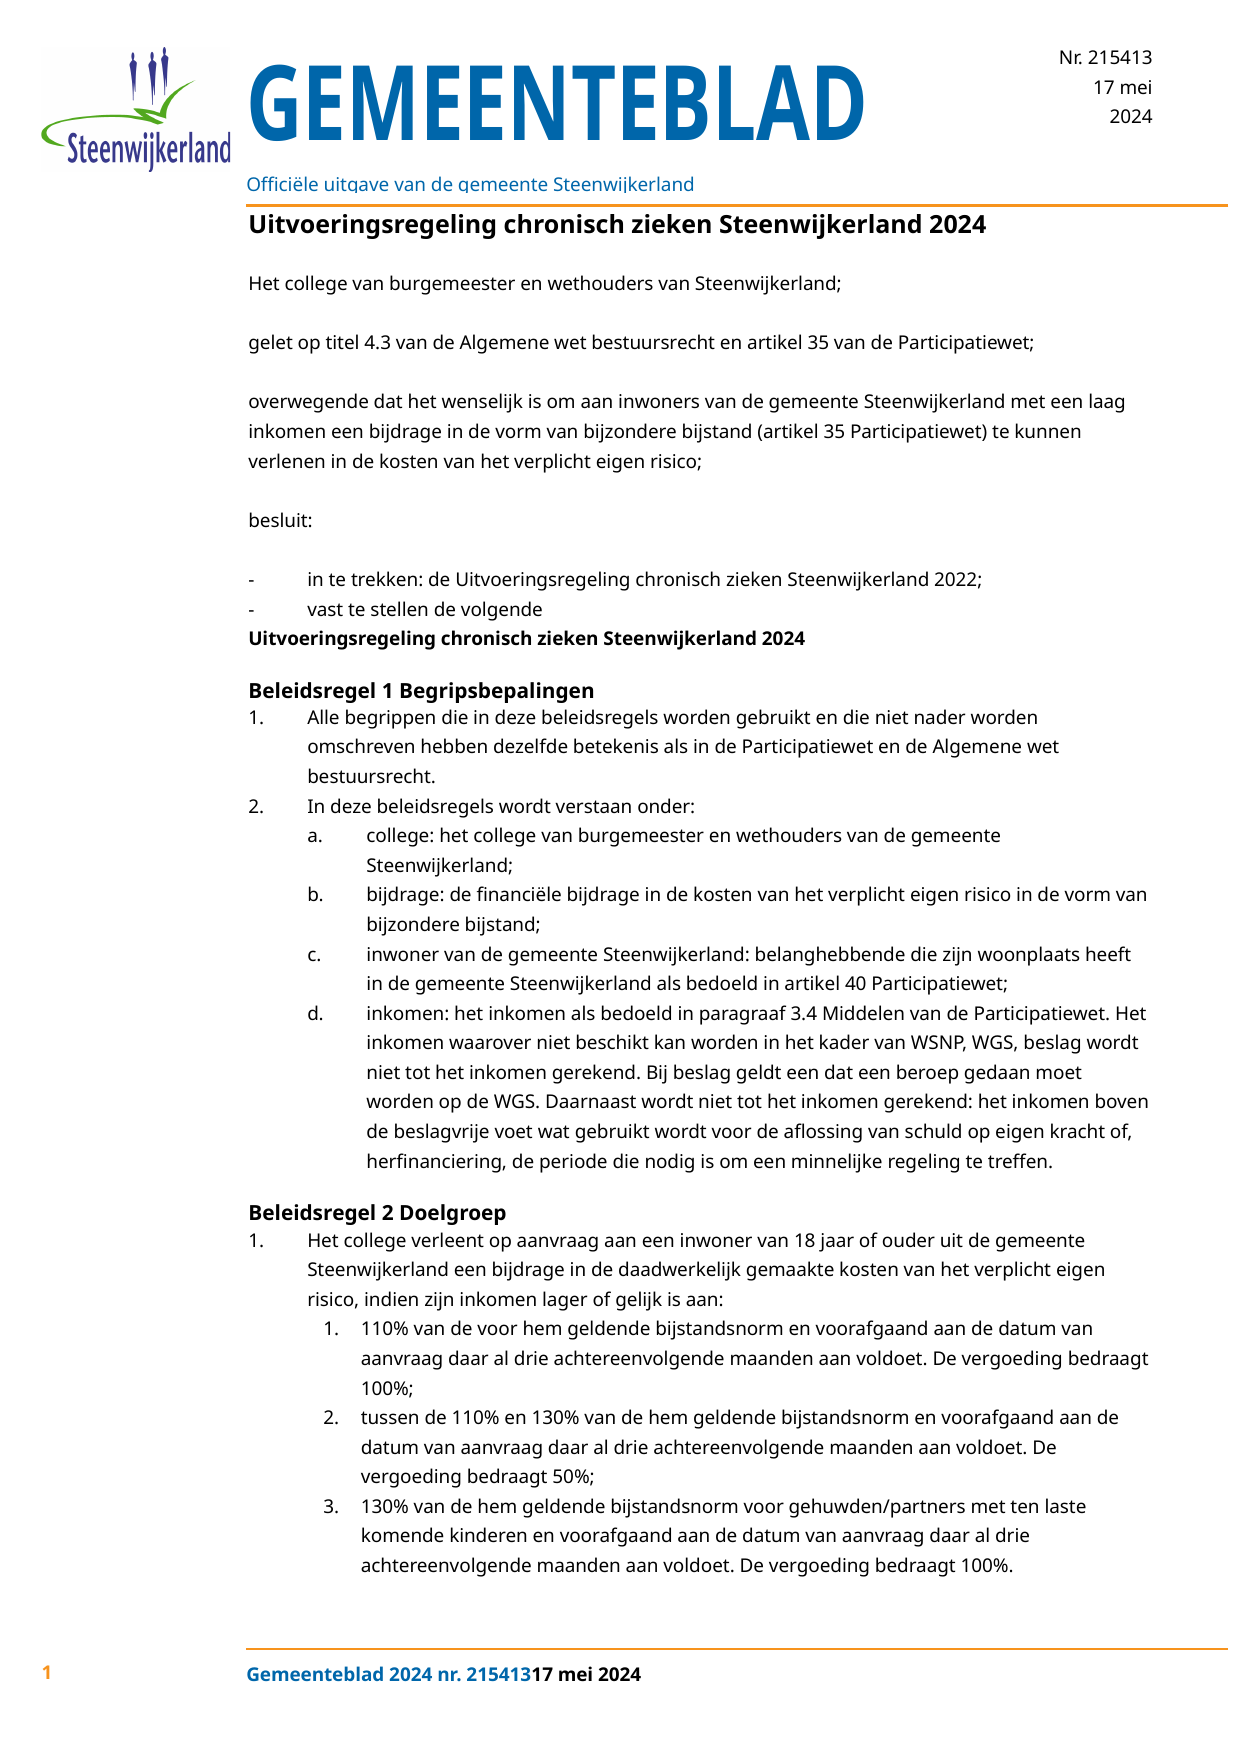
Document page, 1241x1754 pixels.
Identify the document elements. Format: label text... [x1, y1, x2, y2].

list inwoner van de gemeente Steenwijkerland: belanghebbende die zijn woonplaats heeft in de gemeente Steenwijkerland als bedoeld in artikel 40 Participatiewet; [307, 941, 1152, 996]
list college: het college van burgemeester en wethouders van de gemeente Steenwijkerland; [307, 822, 1152, 878]
list 110% van de voor hem geldende bijstandsnorm en voorafgaand aan de datum van aanvraag daar al drie achtereenvolgende maanden aan voldoet. De vergoeding bedraagt 100%; [323, 1316, 1152, 1400]
list inkomen: het inkomen als bedoeld in paragraaf 3.4 Middelen van de Participatiewet. Het inkomen waarover niet beschikt kan worden in het kader van WSNP, WGS, beslag wordt niet tot het inkomen gerekend. Bij beslag geldt een dat een beroep gedaan moet worden op de WGS. Daarnaast wordt niet tot het inkomen gerekend: het inkomen boven de beslagvrije voet wat gebruikt wordt voor de aflossing van schuld op eigen kracht of, herfinanciering, de periode die nodig is om een minnelijke regeling te treffen. [307, 1000, 1152, 1174]
list vast te stellen de volgende [248, 596, 1152, 621]
text Beleidsregel 2 Doelgroep [248, 1198, 1152, 1227]
list in te trekken: de Uitvoeringsregeling chronisch zieken Steenwijkerland 2022; [248, 566, 1152, 592]
text besluit: [248, 507, 1152, 533]
list Alle begrippen die in deze beleidsregels worden gebruikt en die niet nader worden omschreven hebben dezelfde betekenis als in de Participatiewet en de Algemene wet bestuursrecht. [248, 704, 1152, 789]
text Het college van burgemeester en wethouders van Steenwijkerland; [248, 270, 1152, 296]
list Het college verleent op aanvraag aan een inwoner van 18 jaar of ouder uit de gemeente Steenwijkerland een bijdrage in de daadwerkelijk gemaakte kosten van het verplicht eigen risico, indien zijn inkomen lager of gelijk is aan: [248, 1227, 1152, 1312]
text gelet op titel 4.3 van de Algemene wet bestuursrecht en artikel 35 van de Participatiewet; [248, 329, 1152, 355]
list tussen de 110% en 130% van de hem geldende bijstandsnorm en voorafgaand aan de datum van aanvraag daar al drie achtereenvolgende maanden aan voldoet. De vergoeding bedraagt 50%; [323, 1404, 1152, 1489]
text Uitvoeringsregeling chronisch zieken Steenwijkerland 2024 [248, 207, 1152, 241]
picture [41, 47, 231, 172]
text overwegende dat het wenselijk is om aan inwoners van de gemeente Steenwijkerland met een laag inkomen een bijdrage in de vorm van bijzondere bijstand (artikel 35 Participatiewet) te kunnen verlenen in de kosten van het verplicht eigen risico; [248, 389, 1152, 473]
text Uitvoeringsregeling chronisch zieken Steenwijkerland 2024 [248, 625, 1152, 651]
list 130% van de hem geldende bijstandsnorm voor gehuwden/partners met ten laste komende kinderen en voorafgaand aan de datum van aanvraag daar al drie achtereenvolgende maanden aan voldoet. De vergoeding bedraagt 100%. [323, 1493, 1152, 1578]
list In deze beleidsregels wordt verstaan onder: [248, 793, 1152, 819]
list bijdrage: de financiële bijdrage in de kosten van het verplicht eigen risico in de vorm van bijzondere bijstand; [307, 882, 1152, 937]
text Beleidsregel 1 Begripsbepalingen [248, 676, 1152, 704]
